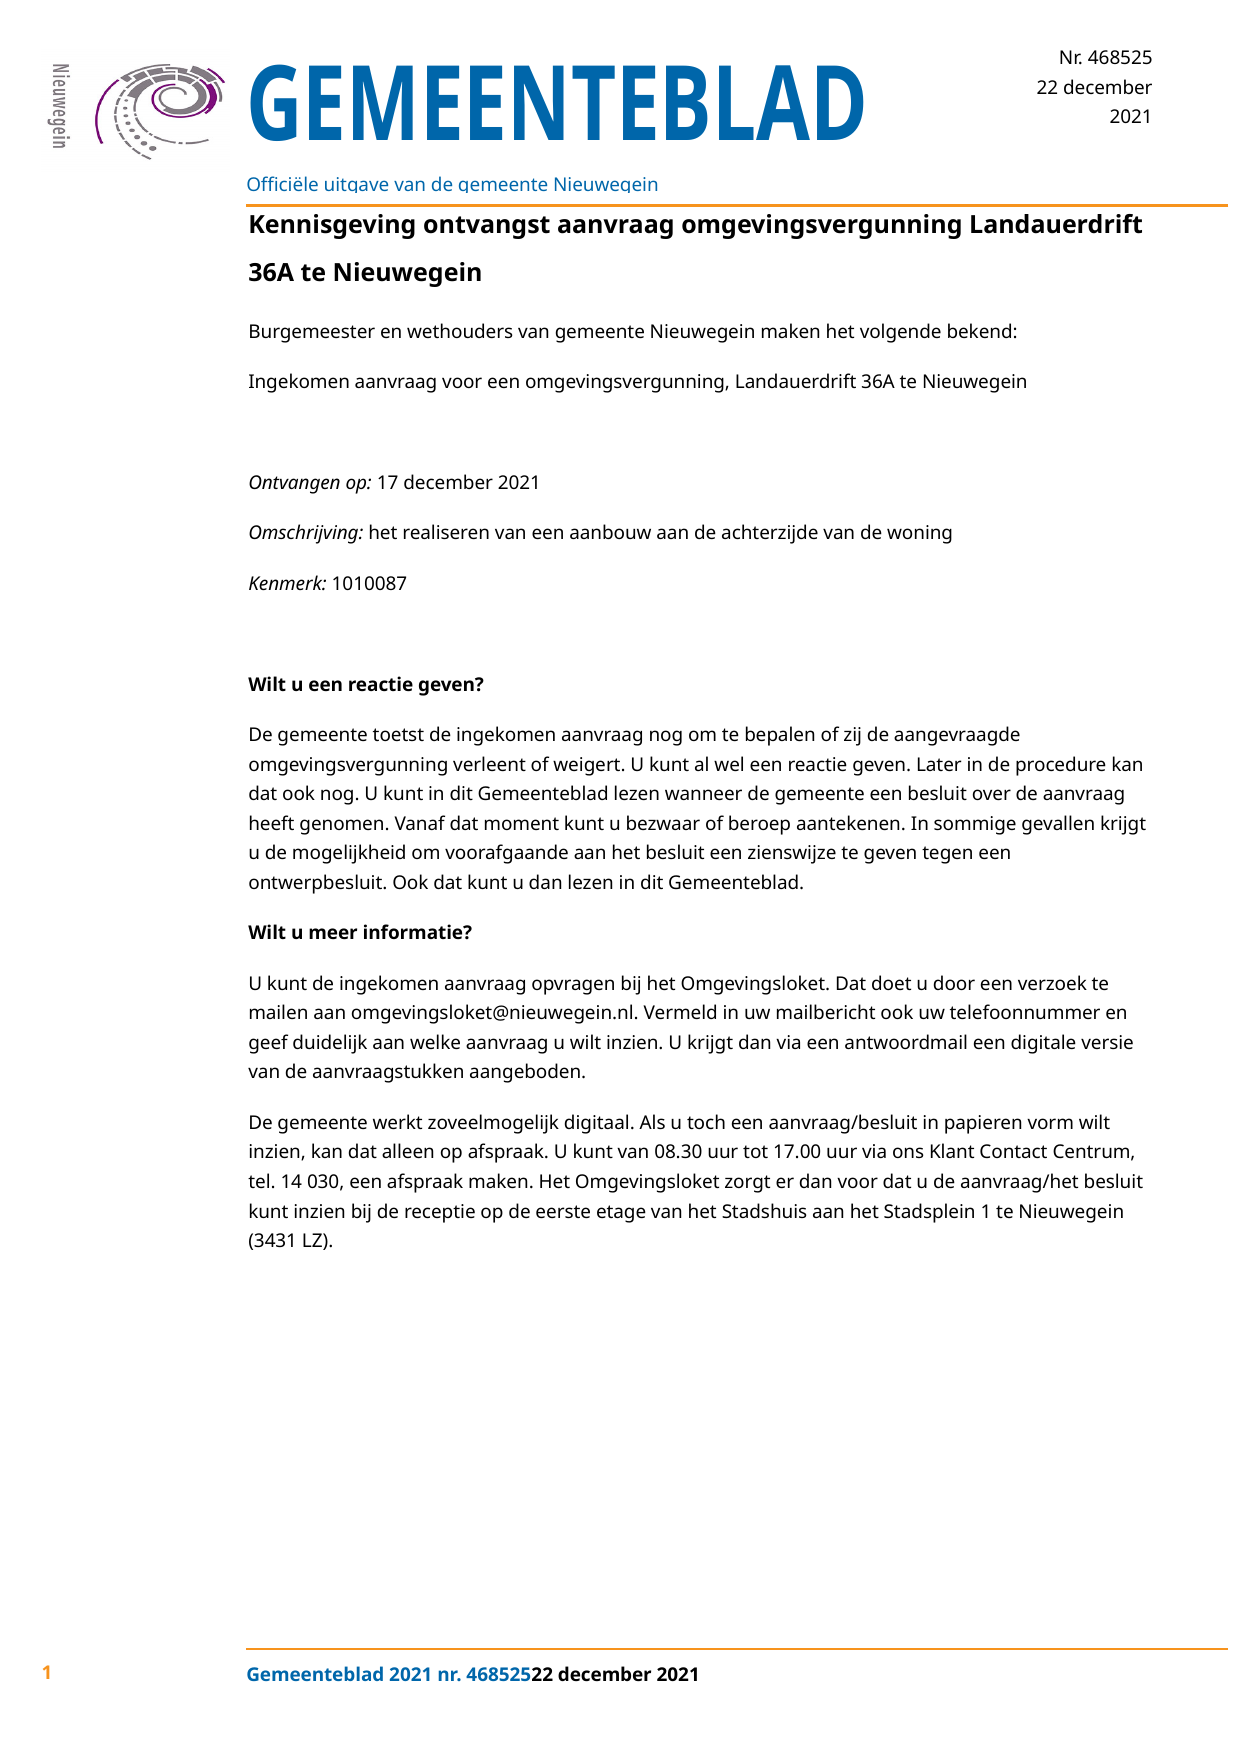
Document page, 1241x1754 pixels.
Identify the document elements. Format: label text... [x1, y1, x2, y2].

text Omschrijving: het realiseren van een aanbouw aan de achterzijde van de woning [248, 519, 1152, 545]
text De gemeente werkt zoveelmogelijk digitaal. Als u toch een aanvraag/besluit in papieren vorm wilt inzien, kan dat alleen op afspraak. U kunt van 08.30 uur tot 17.00 uur via ons Klant Contact Centrum, tel. 14 030, een afspraak maken. Het Omgevingsloket zorgt er dan voor dat u de aanvraag/het besluit kunt inzien bij de receptie op de eerste etage van het Stadshuis aan het Stadsplein 1 te Nieuwegein (3431 LZ). [248, 1109, 1152, 1253]
text De gemeente toetst de ingekomen aanvraag nog om te bepalen of zij de aangevraagde omgevingsvergunning verleent of weigert. U kunt al wel een reactie geven. Later in de procedure kan dat ook nog. U kunt in dit Gemeenteblad lezen wanneer de gemeente een besluit over de aanvraag heeft genomen. Vanaf dat moment kunt u bezwaar of beroep aantekenen. In sommige gevallen krijgt u de mogelijkheid om voorafgaande aan het besluit een zienswijze te geven tegen een ontwerpbesluit. Ook dat kunt u dan lezen in dit Gemeenteblad. [248, 721, 1152, 895]
text Ingekomen aanvraag voor een omgevingsvergunning, Landauerdrift 36A te Nieuwegein [248, 368, 1152, 394]
text Burgemeester en wethouders van gemeente Nieuwegein maken het volgende bekend: [248, 318, 1152, 344]
text Kenmerk: 1010087 [248, 570, 1152, 596]
text U kunt de ingekomen aanvraag opvragen bij het Omgevingsloket. Dat doet u door een verzoek te mailen aan omgevingsloket@nieuwegein.nl. Vermeld in uw mailbericht ook uw telefoonnummer en geef duidelijk aan welke aanvraag u wilt inzien. U krijgt dan via een antwoordmail een digitale versie van de aanvraagstukken aangeboden. [248, 970, 1152, 1084]
text Wilt u een reactie geven? [248, 671, 1152, 697]
text Kennisgeving ontvangst aanvraag omgevingsvergunning Landauerdrift 36A te Nieuwegein [248, 207, 1152, 288]
text Wilt u meer informatie? [248, 919, 1152, 945]
picture [41, 47, 231, 172]
text Ontvangen op: 17 december 2021 [248, 469, 1152, 495]
